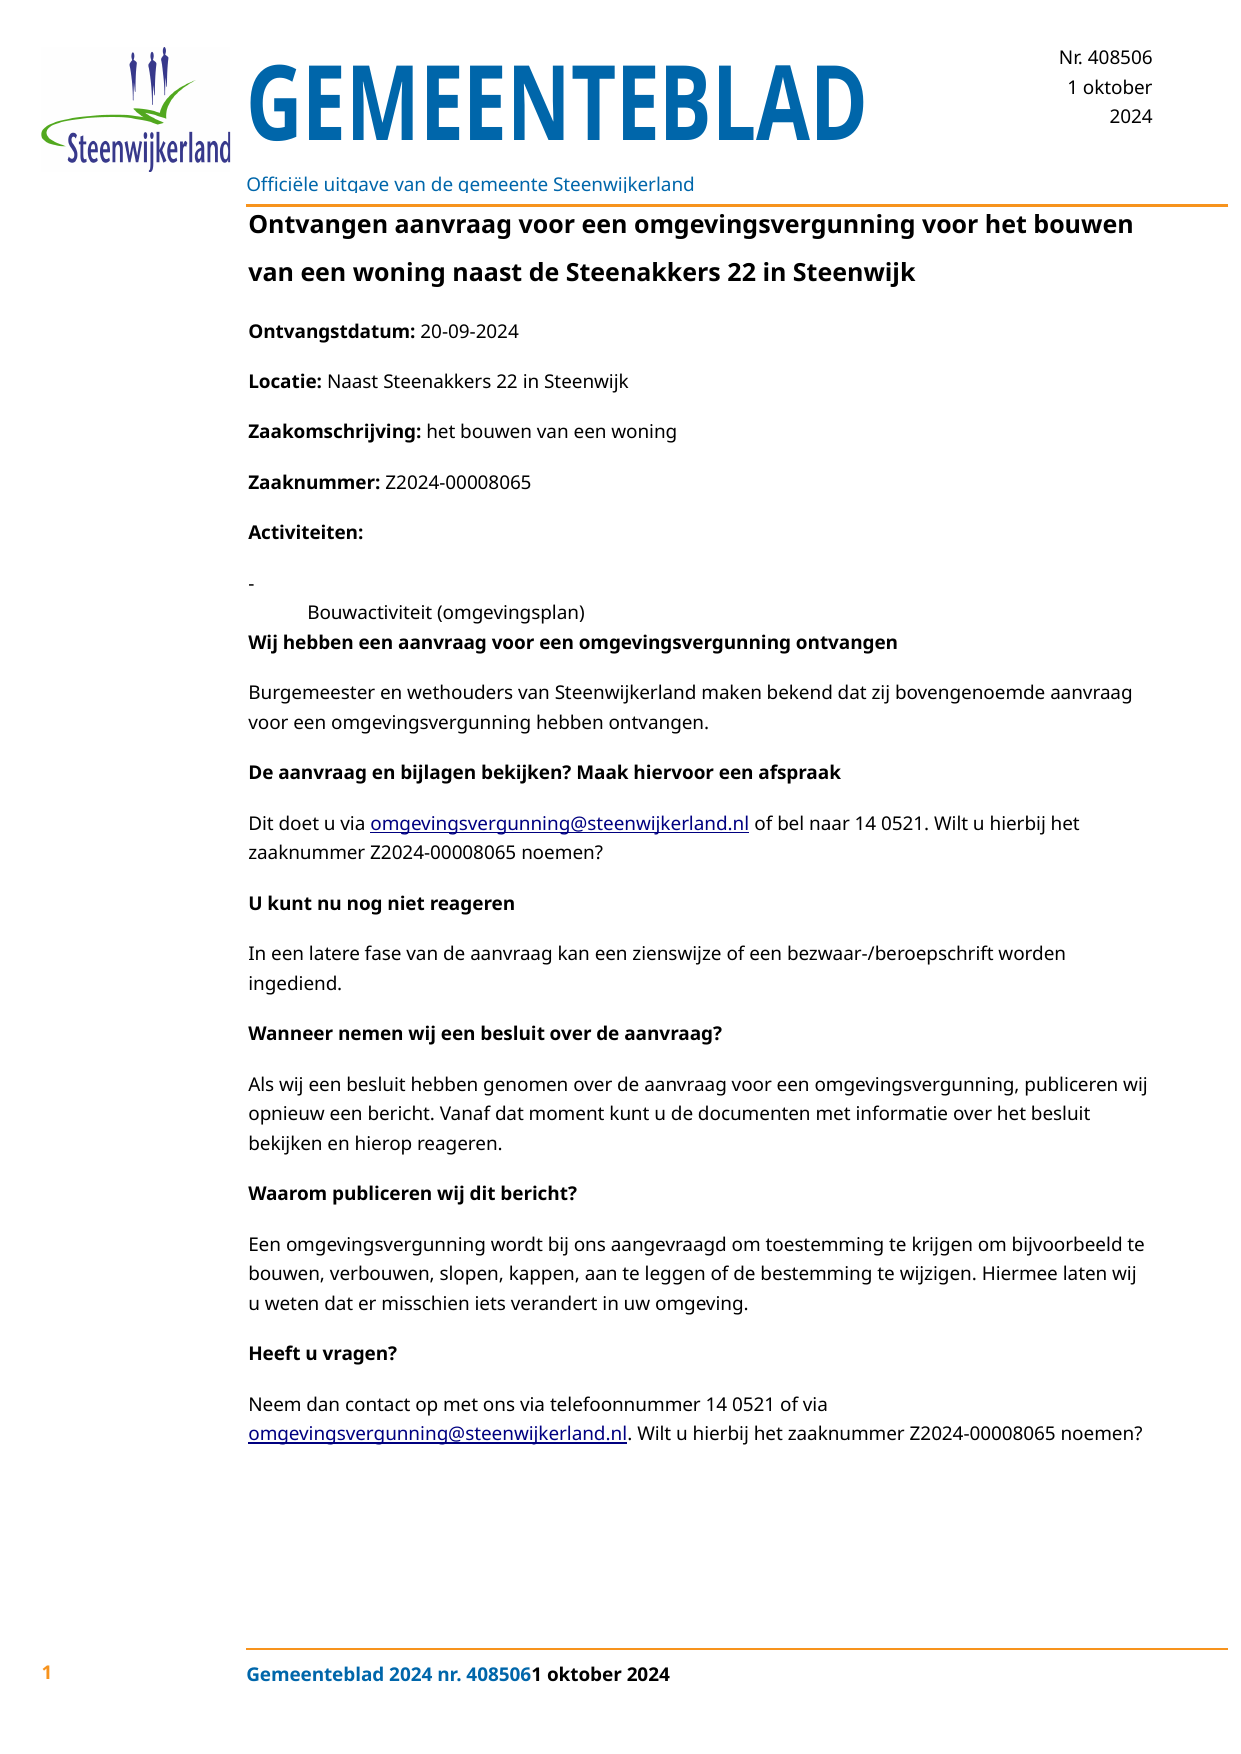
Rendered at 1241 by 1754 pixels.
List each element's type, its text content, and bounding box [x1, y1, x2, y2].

text Locatie: Naast Steenakkers 22 in Steenwijk [248, 368, 1152, 394]
text Activiteiten: [248, 519, 1152, 545]
text Ontvangen aanvraag voor een omgevingsvergunning voor het bouwen van een woning naast de Steenakkers 22 in Steenwijk [248, 207, 1152, 288]
text Heeft u vragen? [248, 1340, 1152, 1366]
text Zaaknummer: Z2024-00008065 [248, 469, 1152, 495]
text Wanneer nemen wij een besluit over de aanvraag? [248, 1020, 1152, 1046]
text Een omgevingsvergunning wordt bij ons aangevraagd om toestemming te krijgen om bijvoorbeeld te bouwen, verbouwen, slopen, kappen, aan te leggen of de bestemming te wijzigen. Hiermee laten wij u weten dat er misschien iets verandert in uw omgeving. [248, 1231, 1152, 1316]
text Ontvangstdatum: 20-09-2024 [248, 318, 1152, 344]
text De aanvraag en bijlagen bekijken? Maak hiervoor een afspraak [248, 759, 1152, 785]
text Zaakomschrijving: het bouwen van een woning [248, 419, 1152, 444]
text Burgemeester en wethouders van Steenwijkerland maken bekend dat zij bovengenoemde aanvraag voor een omgevingsvergunning hebben ontvangen. [248, 679, 1152, 735]
text Dit doet u via omgevingsvergunning@steenwijkerland.nl of bel naar 14 0521. Wilt u hierbij het zaaknummer Z2024-00008065 noemen? [248, 810, 1152, 865]
picture [41, 47, 231, 172]
text Wij hebben een aanvraag voor een omgevingsvergunning ontvangen [248, 629, 1152, 655]
list Bouwactiviteit (omgevingsplan) [248, 599, 1152, 625]
text Neem dan contact op met ons via telefoonnummer 14 0521 of via omgevingsvergunning@steenwijkerland.nl. Wilt u hierbij het zaaknummer Z2024-00008065 noemen? [248, 1391, 1152, 1446]
text U kunt nu nog niet reageren [248, 890, 1152, 916]
text Als wij een besluit hebben genomen over de aanvraag voor een omgevingsvergunning, publiceren wij opnieuw een bericht. Vanaf dat moment kunt u de documenten met informatie over het besluit bekijken en hierop reageren. [248, 1071, 1152, 1156]
text In een latere fase van de aanvraag kan een zienswijze of een bezwaar-/beroepschrift worden ingediend. [248, 940, 1152, 996]
text Waarom publiceren wij dit bericht? [248, 1180, 1152, 1206]
